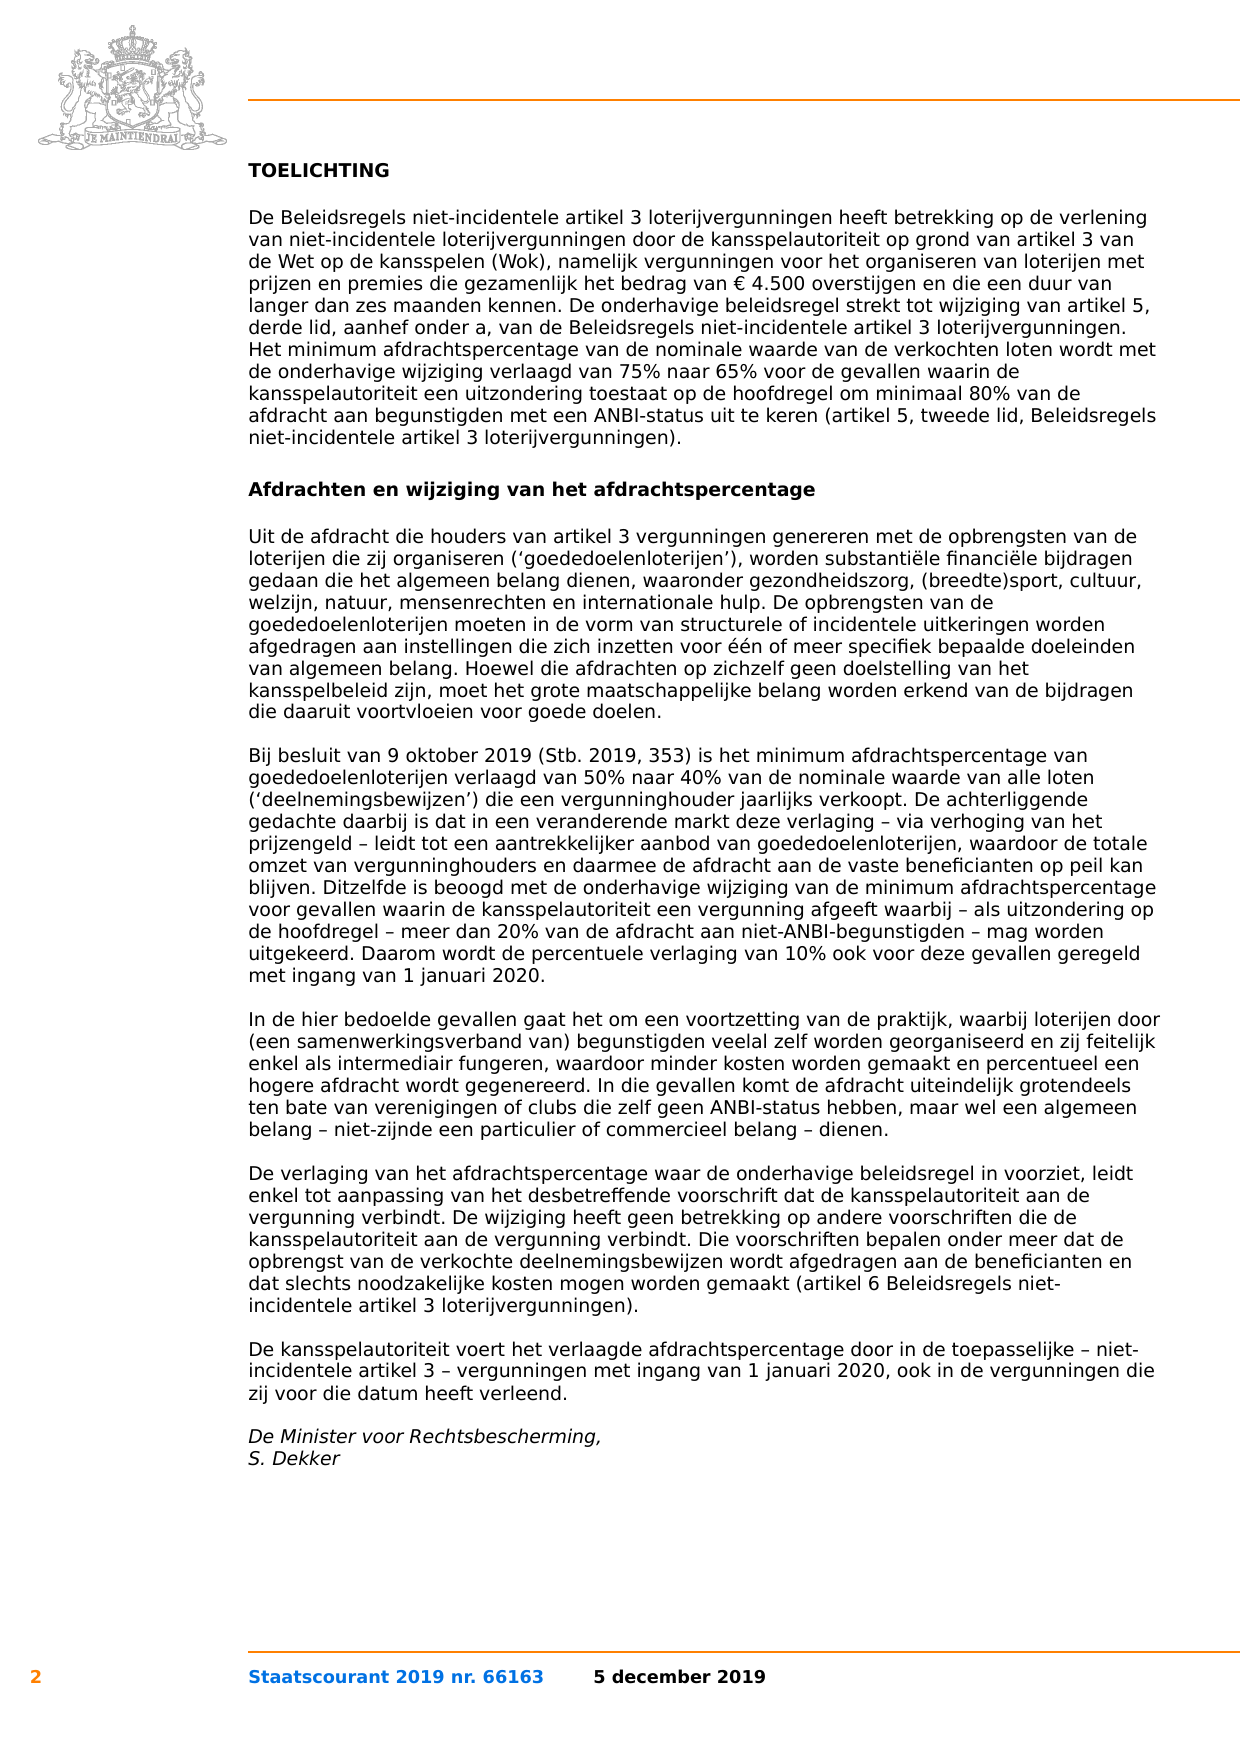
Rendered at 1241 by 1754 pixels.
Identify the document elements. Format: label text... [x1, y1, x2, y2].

picture [38, 25, 227, 150]
text In de hier bedoelde gevallen gaat het om een voortzetting van de praktijk, waarbij loterijen door (een samenwerkingsverband van) begunstigden veelal zelf worden georganiseerd en zij feitelijk enkel als intermediair fungeren, waardoor minder kosten worden gemaakt en percentueel een hogere afdracht wordt gegenereerd. In die gevallen komt de afdracht uiteindelijk grotendeels ten bate van verenigingen of clubs die zelf geen ANBI-status hebben, maar wel een algemeen belang – niet-zijnde een particulier of commercieel belang – dienen. [248, 1009, 1163, 1141]
subtitle TOELICHTING [248, 160, 1163, 182]
text De Beleidsregels niet-incidentele artikel 3 loterijvergunningen heeft betrekking op de verlening van niet-incidentele loterijvergunningen door de kansspelautoriteit op grond van artikel 3 van de Wet op de kansspelen (Wok), namelijk vergunningen voor het organiseren van loterijen met prijzen en premies die gezamenlijk het bedrag van € 4.500 overstijgen en die een duur van langer dan zes maanden kennen. De onderhavige beleidsregel strekt tot wijziging van artikel 5, derde lid, aanhef onder a, van de Beleidsregels niet-incidentele artikel 3 loterijvergunningen. Het minimum afdrachtspercentage van de nominale waarde van de verkochten loten wordt met de onderhavige wijziging verlaagd van 75% naar 65% voor de gevallen waarin de kansspelautoriteit een uitzondering toestaat op de hoofdregel om minimaal 80% van de afdracht aan begunstigden met een ANBI-status uit te keren (artikel 5, tweede lid, Beleidsregels niet-incidentele artikel 3 loterijvergunningen). [248, 207, 1163, 449]
text Bij besluit van 9 oktober 2019 (Stb. 2019, 353) is het minimum afdrachtspercentage van goededoelenloterijen verlaagd van 50% naar 40% van de nominale waarde van alle loten (‘deelnemingsbewijzen’) die een vergunninghouder jaarlijks verkoopt. De achterliggende gedachte daarbij is dat in een veranderende markt deze verlaging – via verhoging van het prijzengeld – leidt tot een aantrekkelijker aanbod van goededoelenloterijen, waardoor de totale omzet van vergunninghouders en daarmee de afdracht aan de vaste beneficianten op peil kan blijven. Ditzelfde is beoogd met de onderhavige wijziging van de minimum afdrachtspercentage voor gevallen waarin de kansspelautoriteit een vergunning afgeeft waarbij – als uitzondering op de hoofdregel – meer dan 20% van de afdracht aan niet-ANBI-begunstigden – mag worden uitgekeerd. Daarom wordt de percentuele verlaging van 10% ook voor deze gevallen geregeld met ingang van 1 januari 2020. [248, 745, 1163, 987]
text De Minister voor Rechtsbescherming, S. Dekker [248, 1426, 1163, 1470]
subtitle Afdrachten en wijziging van het afdrachtspercentage [248, 479, 1163, 501]
text Uit de afdracht die houders van artikel 3 vergunningen genereren met de opbrengsten van de loterijen die zij organiseren (‘goededoelenloterijen’), worden substantiële financiële bijdragen gedaan die het algemeen belang dienen, waaronder gezondheidszorg, (breedte)sport, cultuur, welzijn, natuur, mensenrechten en internationale hulp. De opbrengsten van de goededoelenloterijen moeten in de vorm van structurele of incidentele uitkeringen worden afgedragen aan instellingen die zich inzetten voor één of meer specifiek bepaalde doeleinden van algemeen belang. Hoewel die afdrachten op zichzelf geen doelstelling van het kansspelbeleid zijn, moet het grote maatschappelijke belang worden erkend van de bijdragen die daaruit voortvloeien voor goede doelen. [248, 526, 1163, 723]
text De verlaging van het afdrachtspercentage waar de onderhavige beleidsregel in voorziet, leidt enkel tot aanpassing van het desbetreffende voorschrift dat de kansspelautoriteit aan de vergunning verbindt. De wijziging heeft geen betrekking op andere voorschriften die de kansspelautoriteit aan de vergunning verbindt. Die voorschriften bepalen onder meer dat de opbrengst van de verkochte deelnemingsbewijzen wordt afgedragen aan de beneficianten en dat slechts noodzakelijke kosten mogen worden gemaakt (artikel 6 Beleidsregels niet-incidentele artikel 3 loterijvergunningen). [248, 1163, 1163, 1317]
text De kansspelautoriteit voert het verlaagde afdrachtspercentage door in de toepasselijke – niet-incidentele artikel 3 – vergunningen met ingang van 1 januari 2020, ook in de vergunningen die zij voor die datum heeft verleend. [248, 1338, 1163, 1404]
